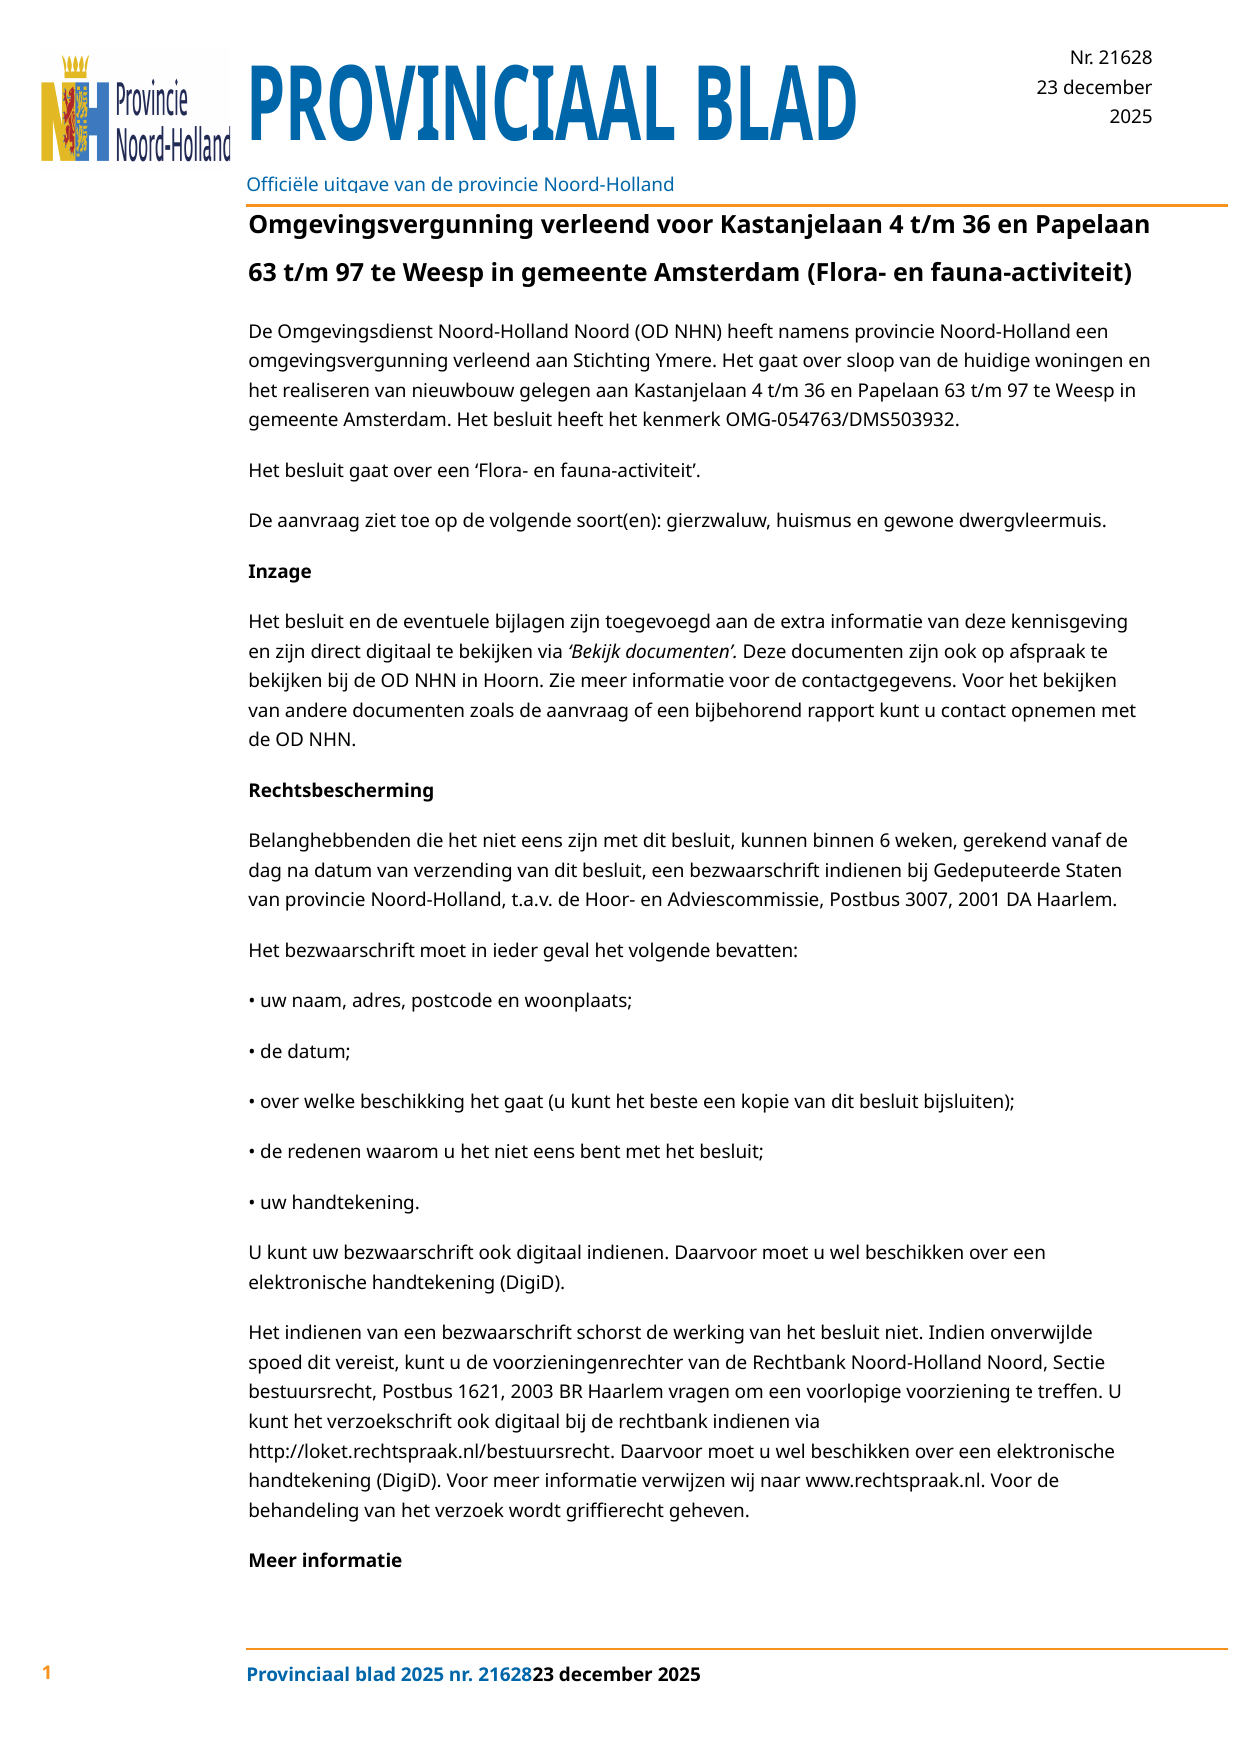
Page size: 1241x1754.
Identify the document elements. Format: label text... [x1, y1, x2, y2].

text Het bezwaarschrift moet in ieder geval het volgende bevatten: [248, 937, 1152, 963]
text Het besluit gaat over een ‘Flora- en fauna-activiteit’. [248, 457, 1152, 483]
text U kunt uw bezwaarschrift ook digitaal indienen. Daarvoor moet u wel beschikken over een elektronische handtekening (DigiD). [248, 1239, 1152, 1295]
text De aanvraag ziet toe op de volgende soort(en): gierzwaluw, huismus en gewone dwergvleermuis. [248, 507, 1152, 533]
text Meer informatie [248, 1547, 1152, 1573]
text De Omgevingsdienst Noord-Holland Noord (OD NHN) heeft namens provincie Noord-Holland een omgevingsvergunning verleend aan Stichting Ymere. Het gaat over sloop van de huidige woningen en het realiseren van nieuwbouw gelegen aan Kastanjelaan 4 t/m 36 en Papelaan 63 t/m 97 te Weesp in gemeente Amsterdam. Het besluit heeft het kenmerk OMG-054763/DMS503932. [248, 318, 1152, 432]
text • de redenen waarom u het niet eens bent met het besluit; [248, 1139, 1152, 1164]
text • de datum; [248, 1038, 1152, 1064]
picture [41, 47, 231, 172]
text Het indienen van een bezwaarschrift schorst de werking van het besluit niet. Indien onverwijlde spoed dit vereist, kunt u de voorzieningenrechter van de Rechtbank Noord-Holland Noord, Sectie bestuursrecht, Postbus 1621, 2003 BR Haarlem vragen om een voorlopige voorziening te treffen. U kunt het verzoekschrift ook digitaal bij de rechtbank indienen via http://loket.rechtspraak.nl/bestuursrecht. Daarvoor moet u wel beschikken over een elektronische handtekening (DigiD). Voor meer informatie verwijzen wij naar www.rechtspraak.nl. Voor de behandeling van het verzoek wordt griffierecht geheven. [248, 1319, 1152, 1523]
text Rechtsbescherming [248, 777, 1152, 803]
text Omgevingsvergunning verleend voor Kastanjelaan 4 t/m 36 en Papelaan 63 t/m 97 te Weesp in gemeente Amsterdam (Flora- en fauna-activiteit) [248, 207, 1152, 288]
text Belanghebbenden die het niet eens zijn met dit besluit, kunnen binnen 6 weken, gerekend vanaf de dag na datum van verzending van dit besluit, een bezwaarschrift indienen bij Gedeputeerde Staten van provincie Noord-Holland, t.a.v. de Hoor- en Adviescommissie, Postbus 3007, 2001 DA Haarlem. [248, 827, 1152, 912]
text Inzage [248, 558, 1152, 584]
text • uw handtekening. [248, 1189, 1152, 1215]
text • over welke beschikking het gaat (u kunt het beste een kopie van dit besluit bijsluiten); [248, 1088, 1152, 1114]
text Het besluit en de eventuele bijlagen zijn toegevoegd aan de extra informatie van deze kennisgeving en zijn direct digitaal te bekijken via ‘Bekijk documenten’. Deze documenten zijn ook op afspraak te bekijken bij de OD NHN in Hoorn. Zie meer informatie voor de contactgegevens. Voor het bekijken van andere documenten zoals de aanvraag of een bijbehorend rapport kunt u contact opnemen met de OD NHN. [248, 608, 1152, 752]
text • uw naam, adres, postcode en woonplaats; [248, 987, 1152, 1013]
